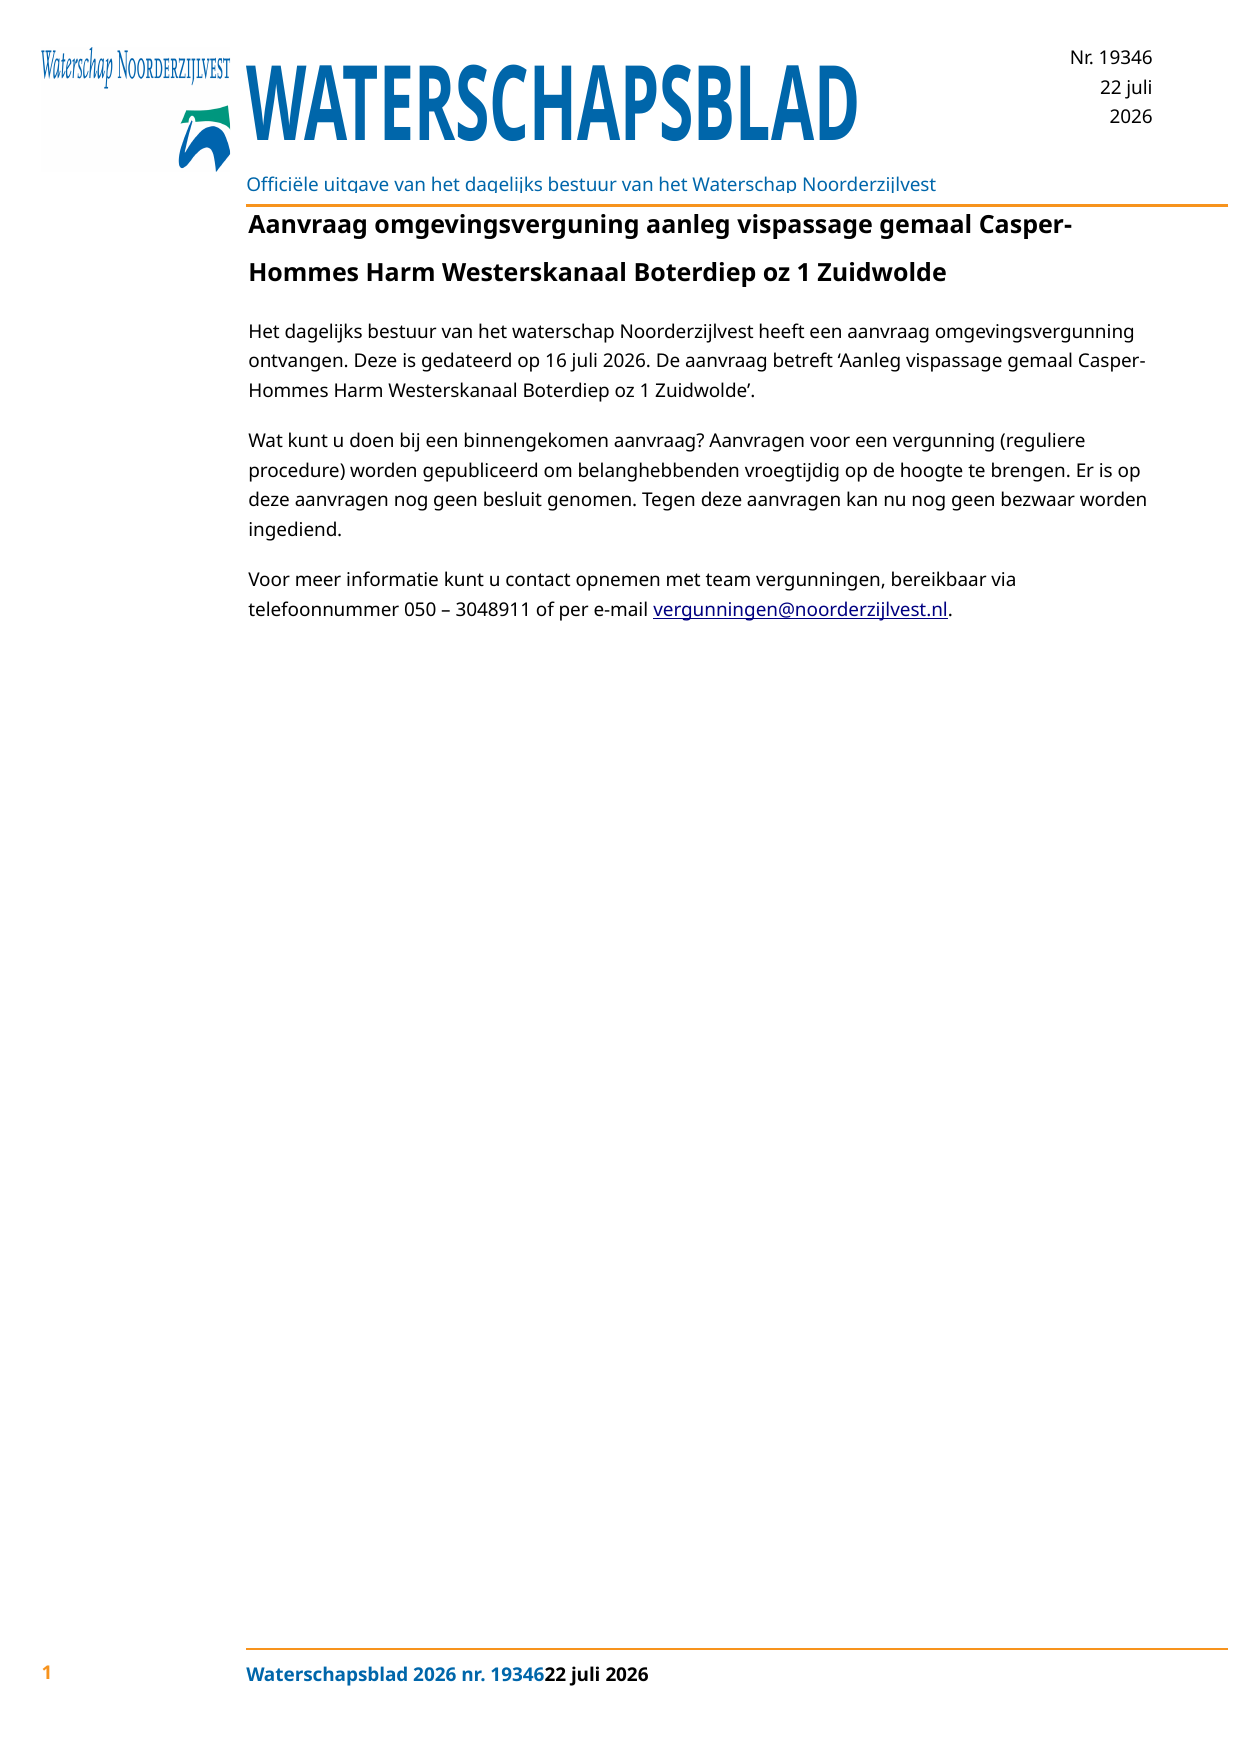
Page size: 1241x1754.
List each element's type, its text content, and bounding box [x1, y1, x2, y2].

text Voor meer informatie kunt u contact opnemen met team vergunningen, bereikbaar via telefoonnummer 050 – 3048911 of per e-mail vergunningen@noorderzijlvest.nl. [248, 567, 1152, 622]
text Het dagelijks bestuur van het waterschap Noorderzijlvest heeft een aanvraag omgevingsvergunning ontvangen. Deze is gedateerd op 16 juli 2026. De aanvraag betreft ‘Aanleg vispassage gemaal Casper-Hommes Harm Westerskanaal Boterdiep oz 1 Zuidwolde’. [248, 318, 1152, 403]
text Wat kunt u doen bij een binnengekomen aanvraag? Aanvragen voor een vergunning (reguliere procedure) worden gepubliceerd om belanghebbenden vroegtijdig op de hoogte te brengen. Er is op deze aanvragen nog geen besluit genomen. Tegen deze aanvragen kan nu nog geen bezwaar worden ingediend. [248, 427, 1152, 542]
text Aanvraag omgevingsverguning aanleg vispassage gemaal Casper-Hommes Harm Westerskanaal Boterdiep oz 1 Zuidwolde [248, 207, 1152, 288]
picture [41, 47, 231, 172]
